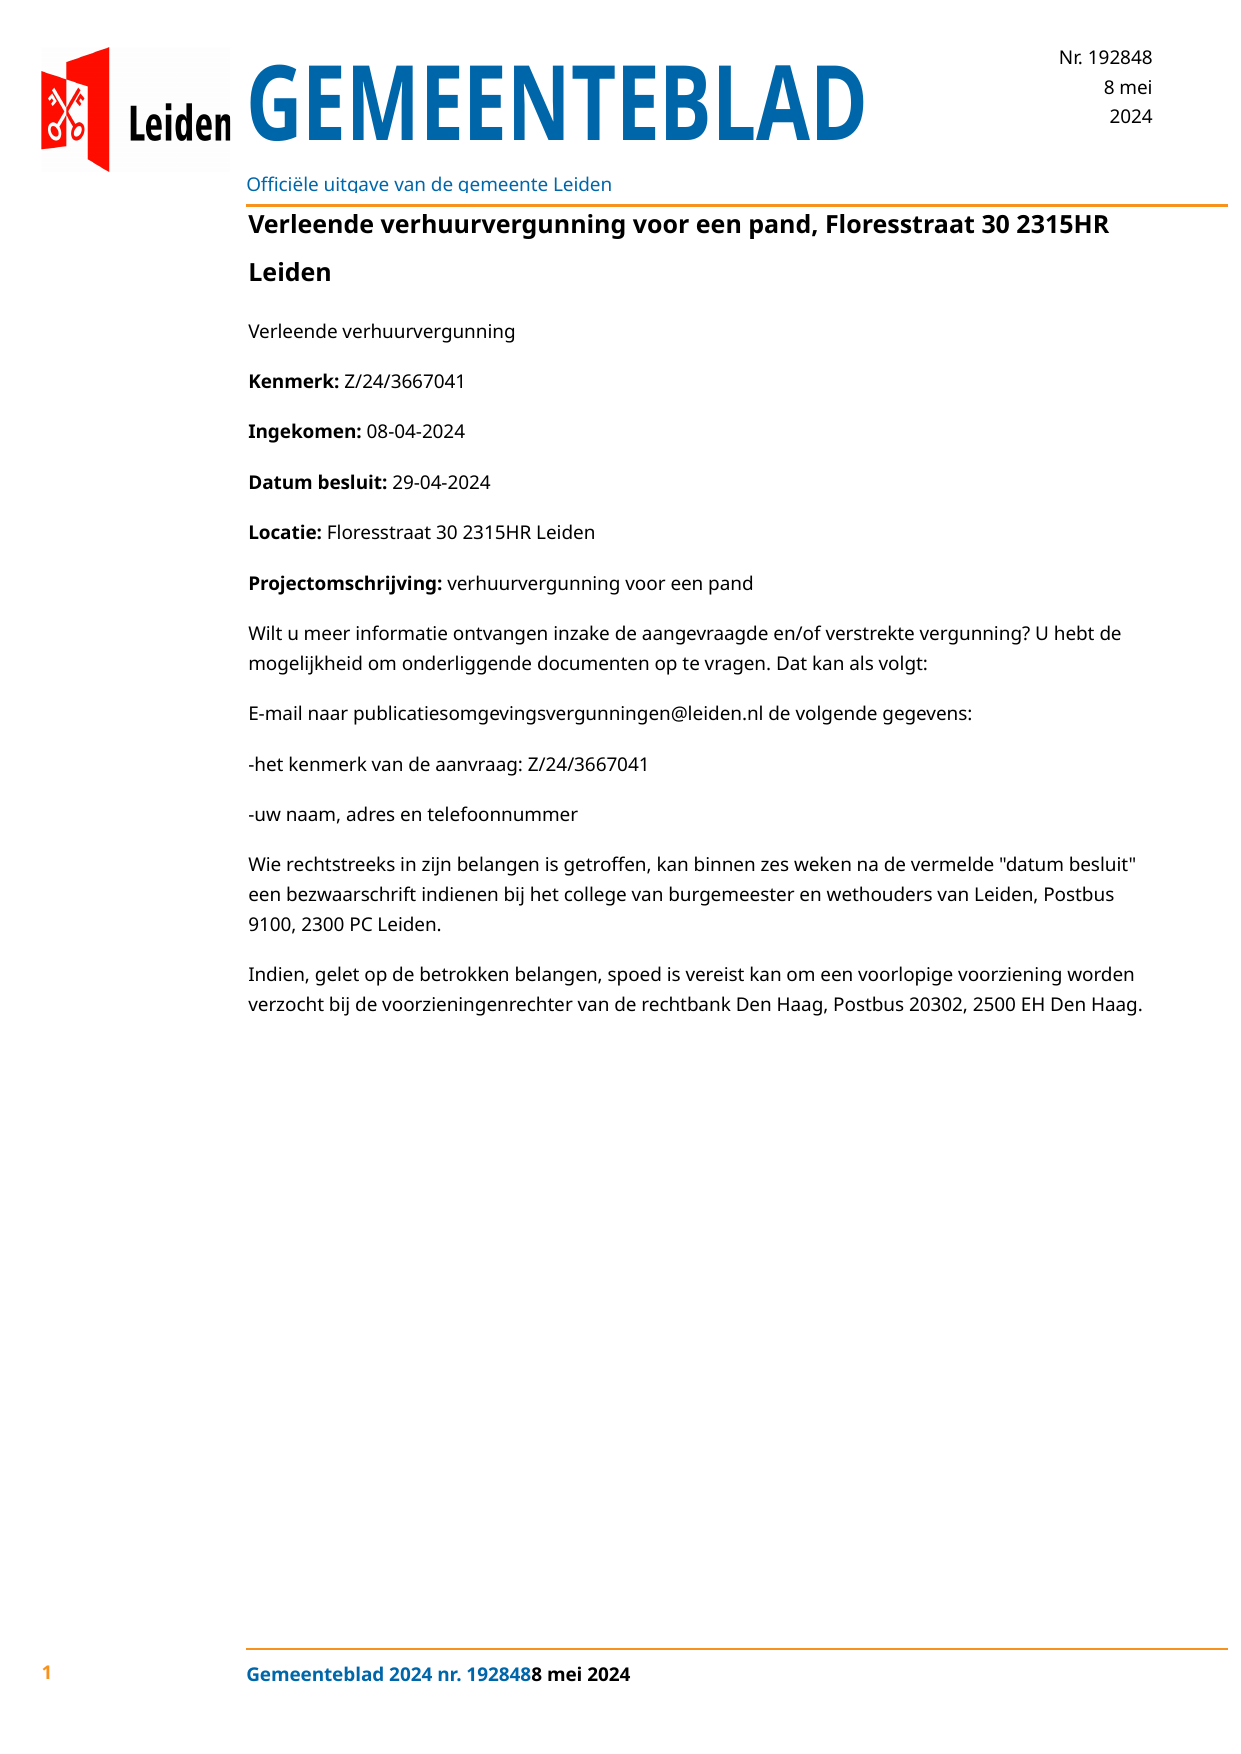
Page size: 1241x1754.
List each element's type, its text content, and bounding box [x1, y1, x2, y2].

text Wilt u meer informatie ontvangen inzake de aangevraagde en/of verstrekte vergunning? U hebt de mogelijkheid om onderliggende documenten op te vragen. Dat kan als volgt: [248, 620, 1152, 676]
text Projectomschrijving: verhuurvergunning voor een pand [248, 570, 1152, 596]
text -het kenmerk van de aanvraag: Z/24/3667041 [248, 751, 1152, 777]
text E-mail naar publicatiesomgevingsvergunningen@leiden.nl de volgende gegevens: [248, 700, 1152, 726]
text Kenmerk: Z/24/3667041 [248, 368, 1152, 394]
picture [41, 47, 231, 172]
text Locatie: Floresstraat 30 2315HR Leiden [248, 519, 1152, 545]
text Wie rechtstreeks in zijn belangen is getroffen, kan binnen zes weken na de vermelde "datum besluit" een bezwaarschrift indienen bij het college van burgemeester en wethouders van Leiden, Postbus 9100, 2300 PC Leiden. [248, 852, 1152, 937]
text Datum besluit: 29-04-2024 [248, 469, 1152, 495]
text Ingekomen: 08-04-2024 [248, 419, 1152, 444]
text Indien, gelet op de betrokken belangen, spoed is vereist kan om een voorlopige voorziening worden verzocht bij de voorzieningenrechter van de rechtbank Den Haag, Postbus 20302, 2500 EH Den Haag. [248, 961, 1152, 1017]
text Verleende verhuurvergunning voor een pand, Floresstraat 30 2315HR Leiden [248, 207, 1152, 288]
text -uw naam, adres en telefoonnummer [248, 801, 1152, 827]
text Verleende verhuurvergunning [248, 318, 1152, 344]
